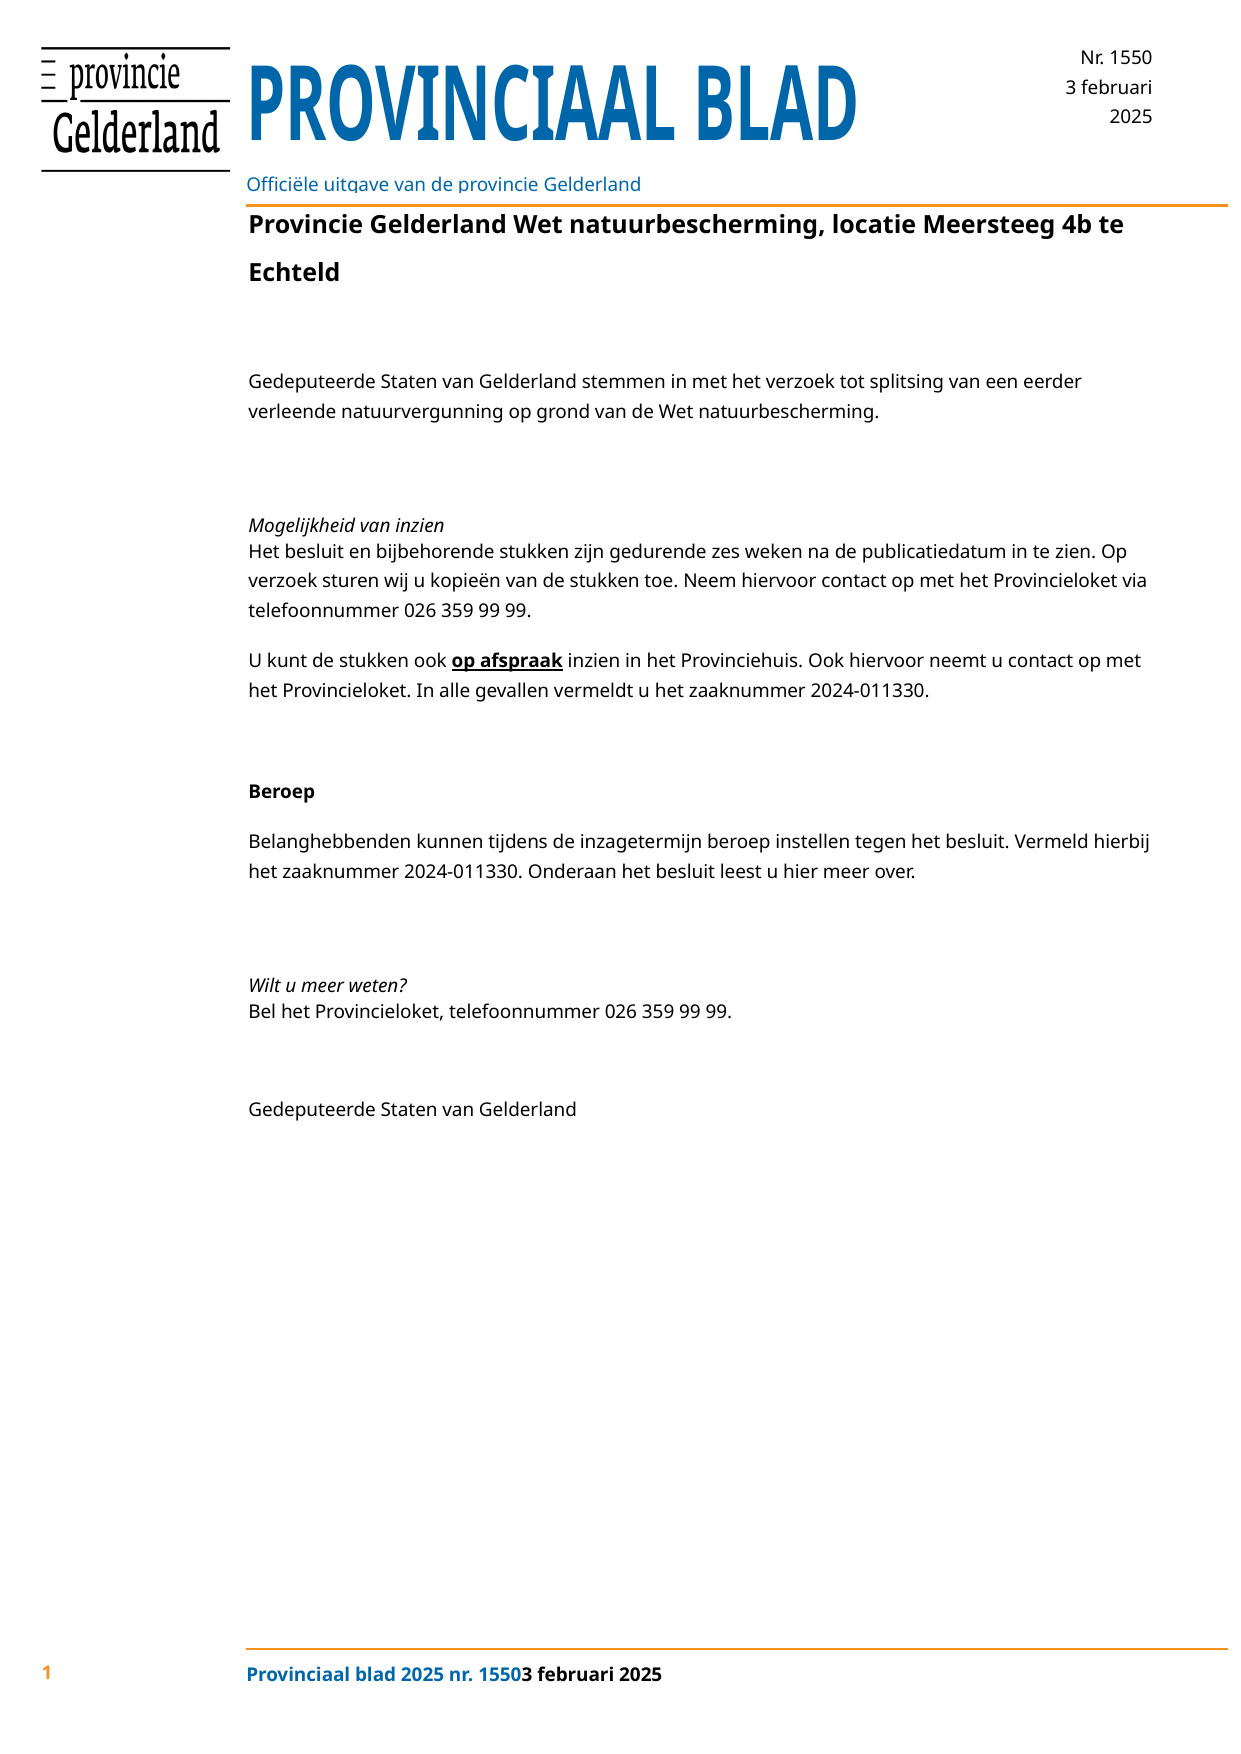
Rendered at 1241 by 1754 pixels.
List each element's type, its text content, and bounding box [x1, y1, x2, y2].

text Belanghebbenden kunnen tijdens de inzagetermijn beroep instellen tegen het besluit. Vermeld hierbij het zaaknummer 2024-011330. Onderaan het besluit leest u hier meer over. [248, 828, 1152, 884]
text Gedeputeerde Staten van Gelderland stemmen in met het verzoek tot splitsing van een eerder verleende natuurvergunning op grond van de Wet natuurbescherming. [248, 368, 1152, 424]
text U kunt de stukken ook op afspraak inzien in het Provinciehuis. Ook hiervoor neemt u contact op met het Provincieloket. In alle gevallen vermeldt u het zaaknummer 2024-011330. [248, 648, 1152, 703]
text Gedeputeerde Staten van Gelderland [248, 1096, 1152, 1122]
text Het besluit en bijbehorende stukken zijn gedurende zes weken na de publicatiedatum in te zien. Op verzoek sturen wij u kopieën van de stukken toe. Neem hiervoor contact op met het Provincieloket via telefoonnummer 026 359 99 99. [248, 538, 1152, 623]
picture [41, 47, 231, 172]
text Provincie Gelderland Wet natuurbescherming, locatie Meersteeg 4b te Echteld [248, 207, 1152, 288]
text Wilt u meer weten? [248, 972, 1152, 998]
text Mogelijkheid van inzien [248, 512, 1152, 538]
text Bel het Provincieloket, telefoonnummer 026 359 99 99. [248, 998, 1152, 1024]
text Beroep [248, 778, 1152, 804]
